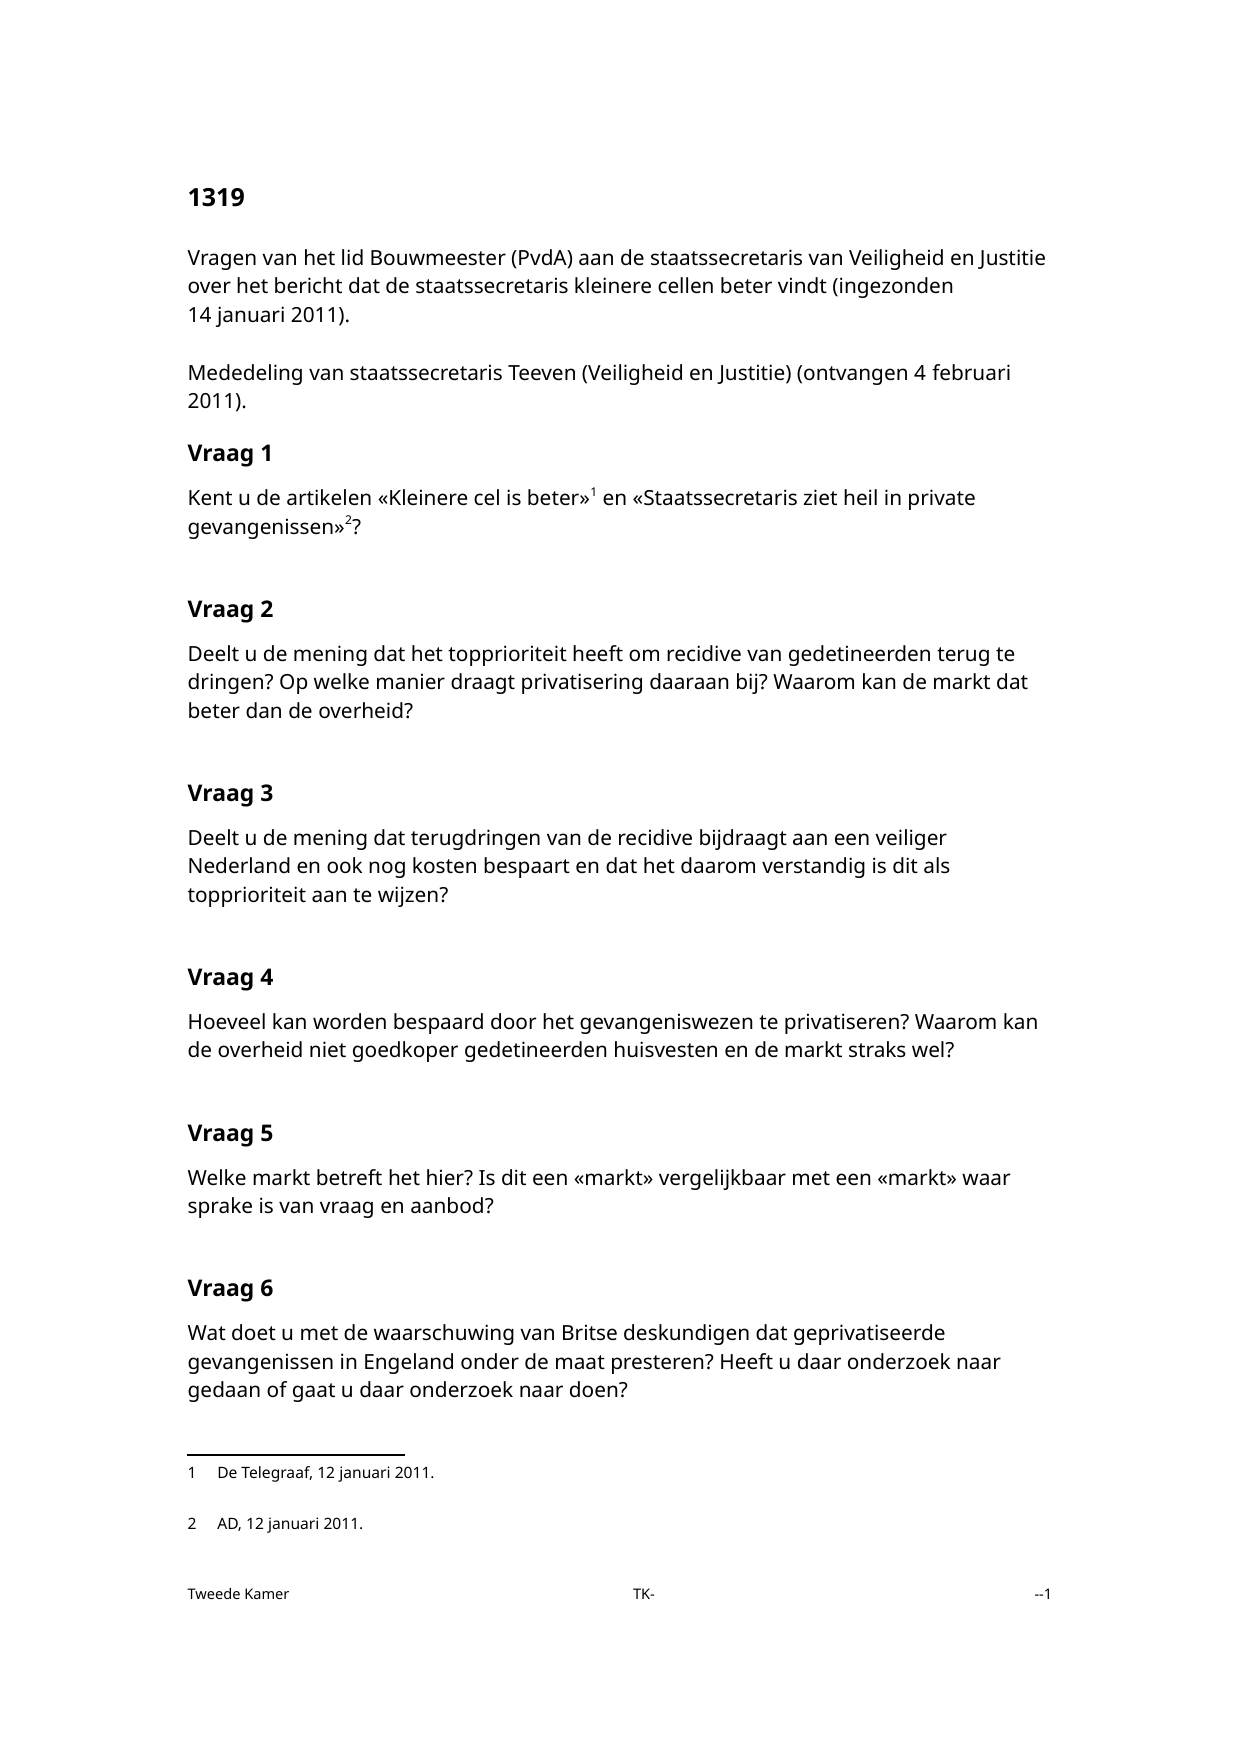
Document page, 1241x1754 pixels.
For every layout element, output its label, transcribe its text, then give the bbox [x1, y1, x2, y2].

text De Telegraaf, 12 januari 2011. [187, 1447, 1053, 1476]
subtitle Vraag 3 [187, 777, 1053, 808]
text Mededeling van staatssecretaris Teeven (Veiligheid en Justitie) (ontvangen 4 februari 2011). [187, 358, 1053, 415]
text 1319 [187, 179, 1053, 213]
subtitle Vraag 5 [187, 1117, 1053, 1148]
subtitle Vraag 4 [187, 961, 1053, 992]
subtitle Vraag 6 [187, 1272, 1053, 1303]
text Welke markt betreft het hier? Is dit een «markt» vergelijkbaar met een «markt» waar sprake is van vraag en aanbod? [187, 1163, 1053, 1220]
text Deelt u de mening dat terugdringen van de recidive bijdraagt aan een veiliger Nederland en ook nog kosten bespaart en dat het daarom verstandig is dit als topprioriteit aan te wijzen? [187, 823, 1053, 908]
text Vragen van het lid Bouwmeester (PvdA) aan de staatssecretaris van Veiligheid en Justitie over het bericht dat de staatssecretaris kleinere cellen beter vindt (ingezonden 14 januari 2011). [187, 243, 1053, 328]
text Wat doet u met de waarschuwing van Britse deskundigen dat geprivatiseerde gevangenissen in Engeland onder de maat presteren? Heeft u daar onderzoek naar gedaan of gaat u daar onderzoek naar doen? [187, 1318, 1053, 1404]
text Deelt u de mening dat het topprioriteit heeft om recidive van gedetineerden terug te dringen? Op welke manier draagt privatisering daaraan bij? Waarom kan de markt dat beter dan de overheid? [187, 639, 1053, 724]
text AD, 12 januari 2011. [187, 1506, 1053, 1534]
subtitle Vraag 2 [187, 593, 1053, 624]
text Kent u de artikelen «Kleinere cel is beter» en «Staatssecretaris ziet heil in private gevangenissen»? [187, 483, 1053, 540]
text Hoeveel kan worden bespaard door het gevangeniswezen te privatiseren? Waarom kan de overheid niet goedkoper gedetineerden huisvesten en de markt straks wel? [187, 1007, 1053, 1064]
subtitle Vraag 1 [187, 437, 1053, 468]
